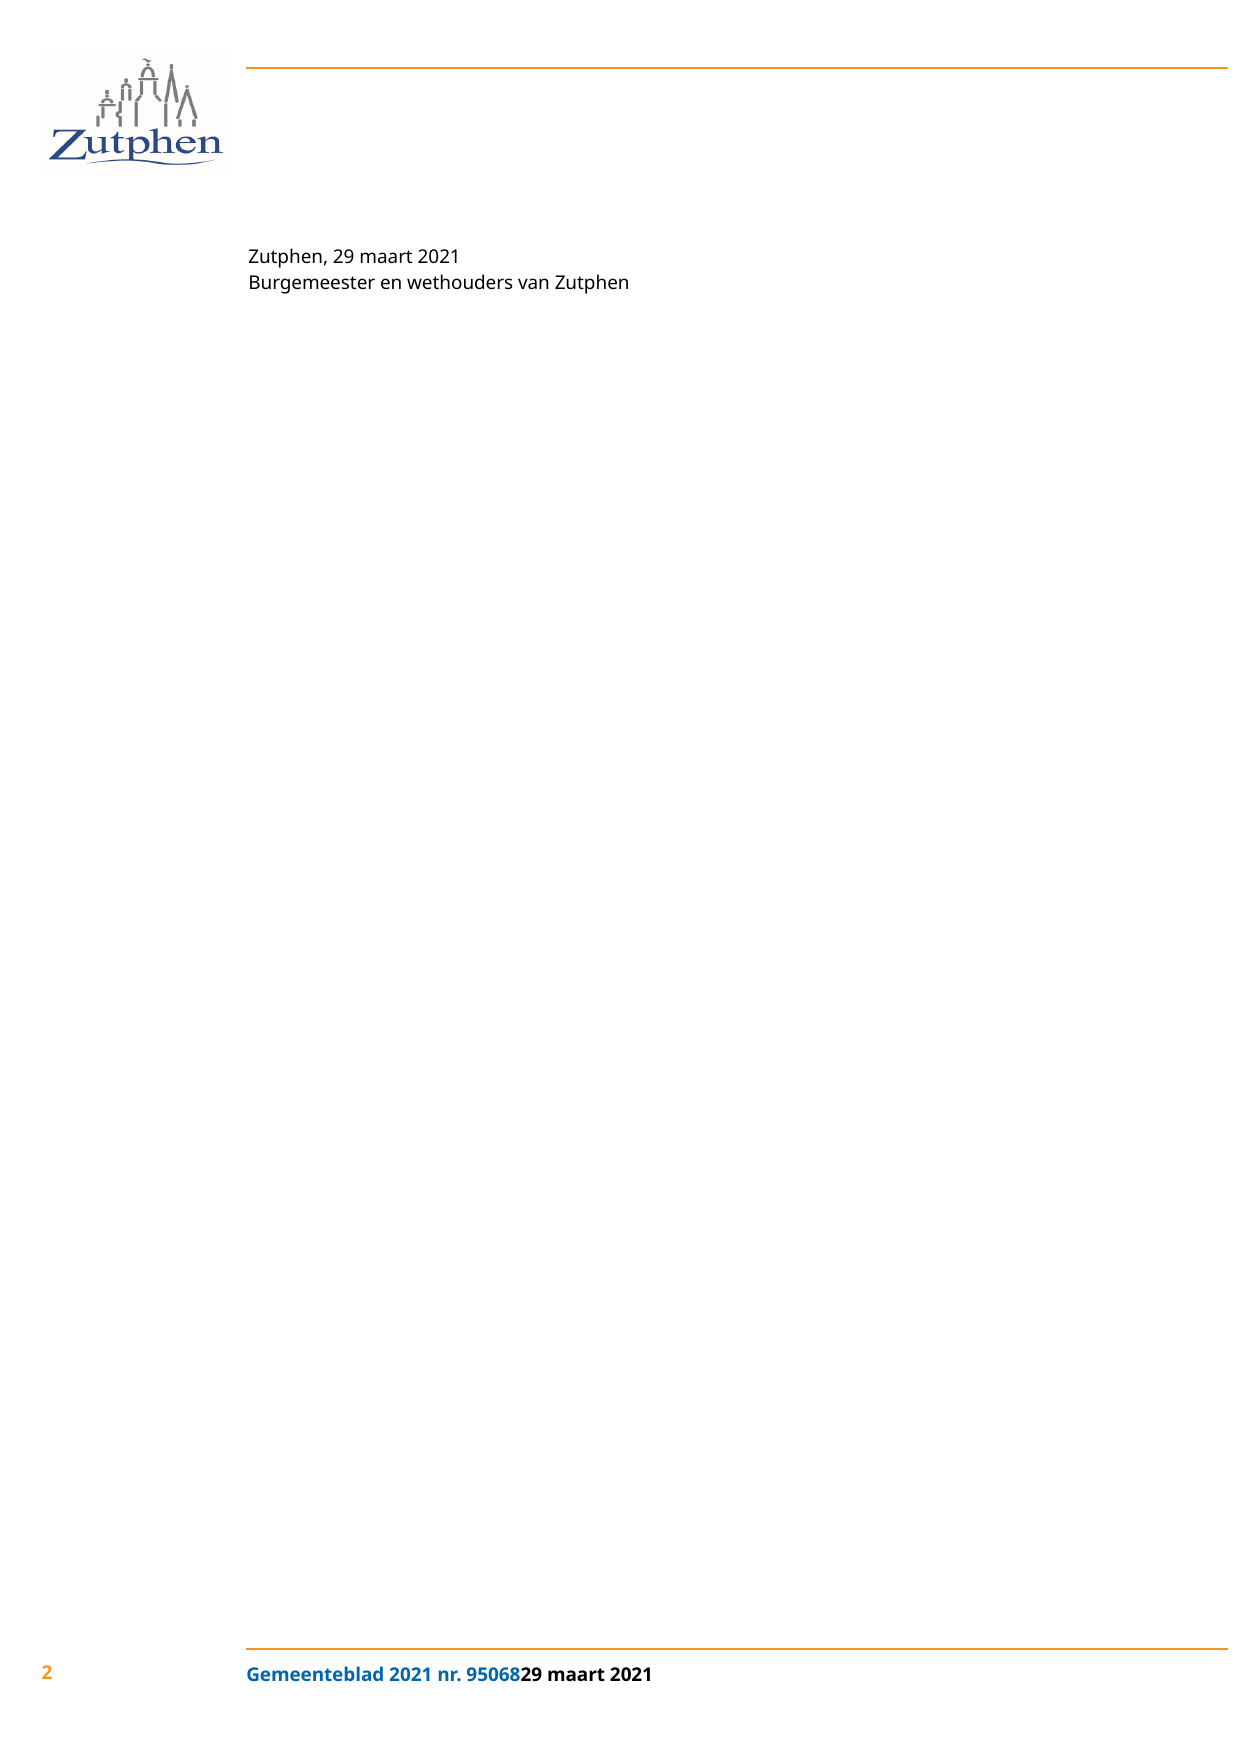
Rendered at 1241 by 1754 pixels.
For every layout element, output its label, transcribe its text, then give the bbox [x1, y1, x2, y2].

picture [41, 47, 231, 172]
text Burgemeester en wethouders van Zutphen [248, 269, 1152, 295]
text Zutphen, 29 maart 2021 [248, 243, 1152, 269]
